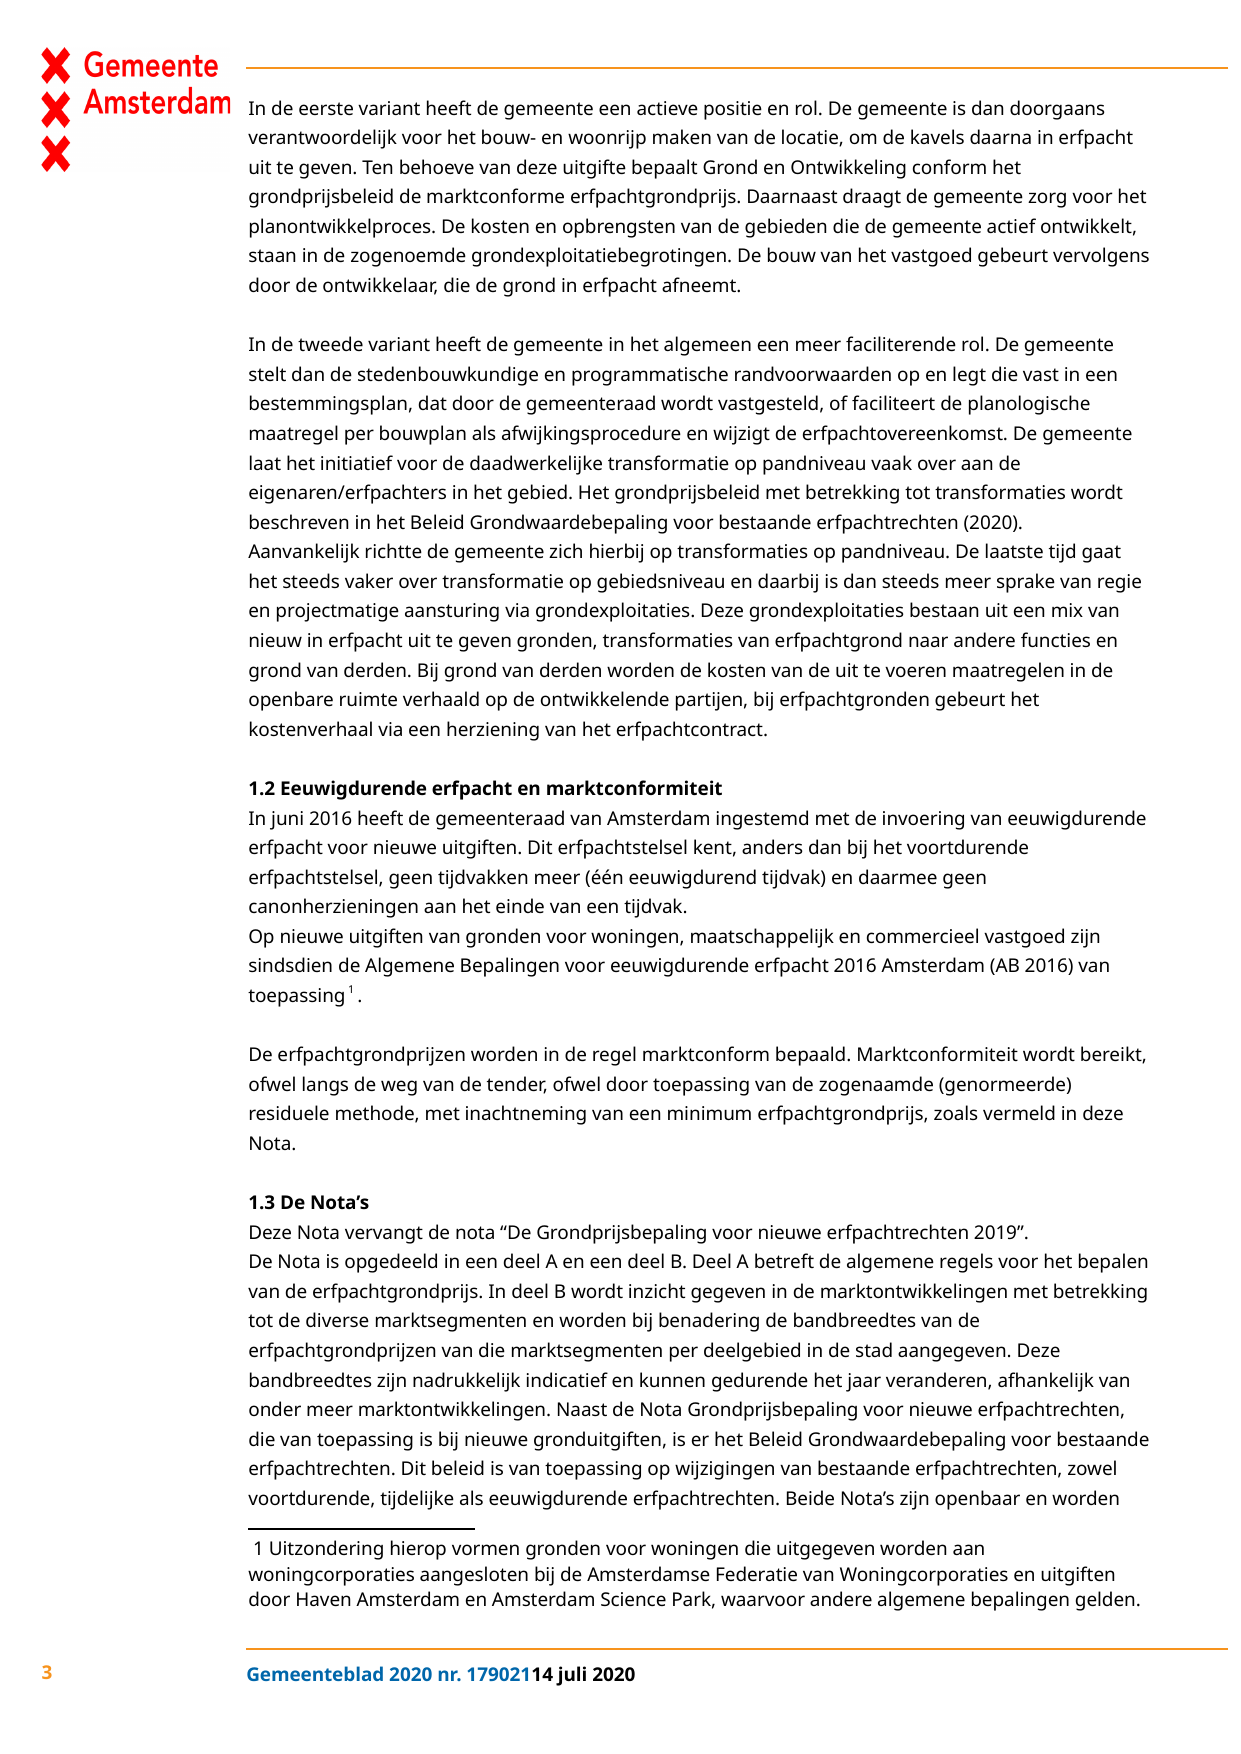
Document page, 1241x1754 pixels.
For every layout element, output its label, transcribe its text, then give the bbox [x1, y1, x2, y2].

text In de eerste variant heeft de gemeente een actieve positie en rol. De gemeente is dan doorgaans [248, 95, 1152, 121]
text Aanvankelijk richtte de gemeente zich hierbij op transformaties op pandniveau. De laatste tijd gaat het steeds vaker over transformatie op gebiedsniveau en daarbij is dan steeds meer sprake van regie en projectmatige aansturing via grondexploitaties. Deze grondexploitaties bestaan uit een mix van nieuw in erfpacht uit te geven gronden, transformaties van erfpachtgrond naar andere functies en grond van derden. Bij grond van derden worden de kosten van de uit te voeren maatregelen in de openbare ruimte verhaald op de ontwikkelende partijen, bij erfpachtgronden gebeurt het kostenverhaal via een herziening van het erfpachtcontract. [248, 538, 1152, 742]
text 1.3 De Nota’s [248, 1189, 1152, 1215]
text verantwoordelijk voor het bouw- en woonrijp maken van de locatie, om de kavels daarna in erfpacht uit te geven. Ten behoeve van deze uitgifte bepaalt Grond en Ontwikkeling conform het grondprijsbeleid de marktconforme erfpachtgrondprijs. Daarnaast draagt de gemeente zorg voor het planontwikkelproces. De kosten en opbrengsten van de gebieden die de gemeente actief ontwikkelt, staan in de zogenoemde grondexploitatiebegrotingen. De bouw van het vastgoed gebeurt vervolgens door de ontwikkelaar, die de grond in erfpacht afneemt. [248, 124, 1152, 298]
text Uitzondering hierop vormen gronden voor woningen die uitgegeven worden aan woningcorporaties aangesloten bij de Amsterdamse Federatie van Woningcorporaties en uitgiften door Haven Amsterdam en Amsterdam Science Park, waarvoor andere algemene bepalingen gelden. [248, 1535, 1152, 1612]
picture [41, 47, 231, 172]
text Deze Nota vervangt de nota “De Grondprijsbepaling voor nieuwe erfpachtrechten 2019”. [248, 1219, 1152, 1245]
text Op nieuwe uitgiften van gronden voor woningen, maatschappelijk en commercieel vastgoed zijn sindsdien de Algemene Bepalingen voor eeuwigdurende erfpacht 2016 Amsterdam (AB 2016) van toepassing. [248, 923, 1152, 1008]
text In de tweede variant heeft de gemeente in het algemeen een meer faciliterende rol. De gemeente stelt dan de stedenbouwkundige en programmatische randvoorwaarden op en legt die vast in een bestemmingsplan, dat door de gemeenteraad wordt vastgesteld, of faciliteert de planologische maatregel per bouwplan als afwijkingsprocedure en wijzigt de erfpachtovereenkomst. De gemeente laat het initiatief voor de daadwerkelijke transformatie op pandniveau vaak over aan de eigenaren/erfpachters in het gebied. Het grondprijsbeleid met betrekking tot transformaties wordt beschreven in het Beleid Grondwaardebepaling voor bestaande erfpachtrechten (2020). [248, 331, 1152, 535]
text In juni 2016 heeft de gemeenteraad van Amsterdam ingestemd met de invoering van eeuwigdurende erfpacht voor nieuwe uitgiften. Dit erfpachtstelsel kent, anders dan bij het voortdurende erfpachtstelsel, geen tijdvakken meer (één eeuwigdurend tijdvak) en daarmee geen canonherzieningen aan het einde van een tijdvak. [248, 805, 1152, 919]
text 1.2 Eeuwigdurende erfpacht en marktconformiteit [248, 775, 1152, 801]
text De Nota is opgedeeld in een deel A en een deel B. Deel A betreft de algemene regels voor het bepalen van de erfpachtgrondprijs. In deel B wordt inzicht gegeven in de marktontwikkelingen met betrekking tot de diverse marktsegmenten en worden bij benadering de bandbreedtes van de erfpachtgrondprijzen van die marktsegmenten per deelgebied in de stad aangegeven. Deze bandbreedtes zijn nadrukkelijk indicatief en kunnen gedurende het jaar veranderen, afhankelijk van onder meer marktontwikkelingen. Naast de Nota Grondprijsbepaling voor nieuwe erfpachtrechten, die van toepassing is bij nieuwe gronduitgiften, is er het Beleid Grondwaardebepaling voor bestaande erfpachtrechten. Dit beleid is van toepassing op wijzigingen van bestaande erfpachtrechten, zowel voortdurende, tijdelijke als eeuwigdurende erfpachtrechten. Beide Nota’s zijn openbaar en worden [248, 1248, 1152, 1511]
text De erfpachtgrondprijzen worden in de regel marktconform bepaald. Marktconformiteit wordt bereikt, ofwel langs de weg van de tender, ofwel door toepassing van de zogenaamde (genormeerde) residuele methode, met inachtneming van een minimum erfpachtgrondprijs, zoals vermeld in deze Nota. [248, 1041, 1152, 1156]
